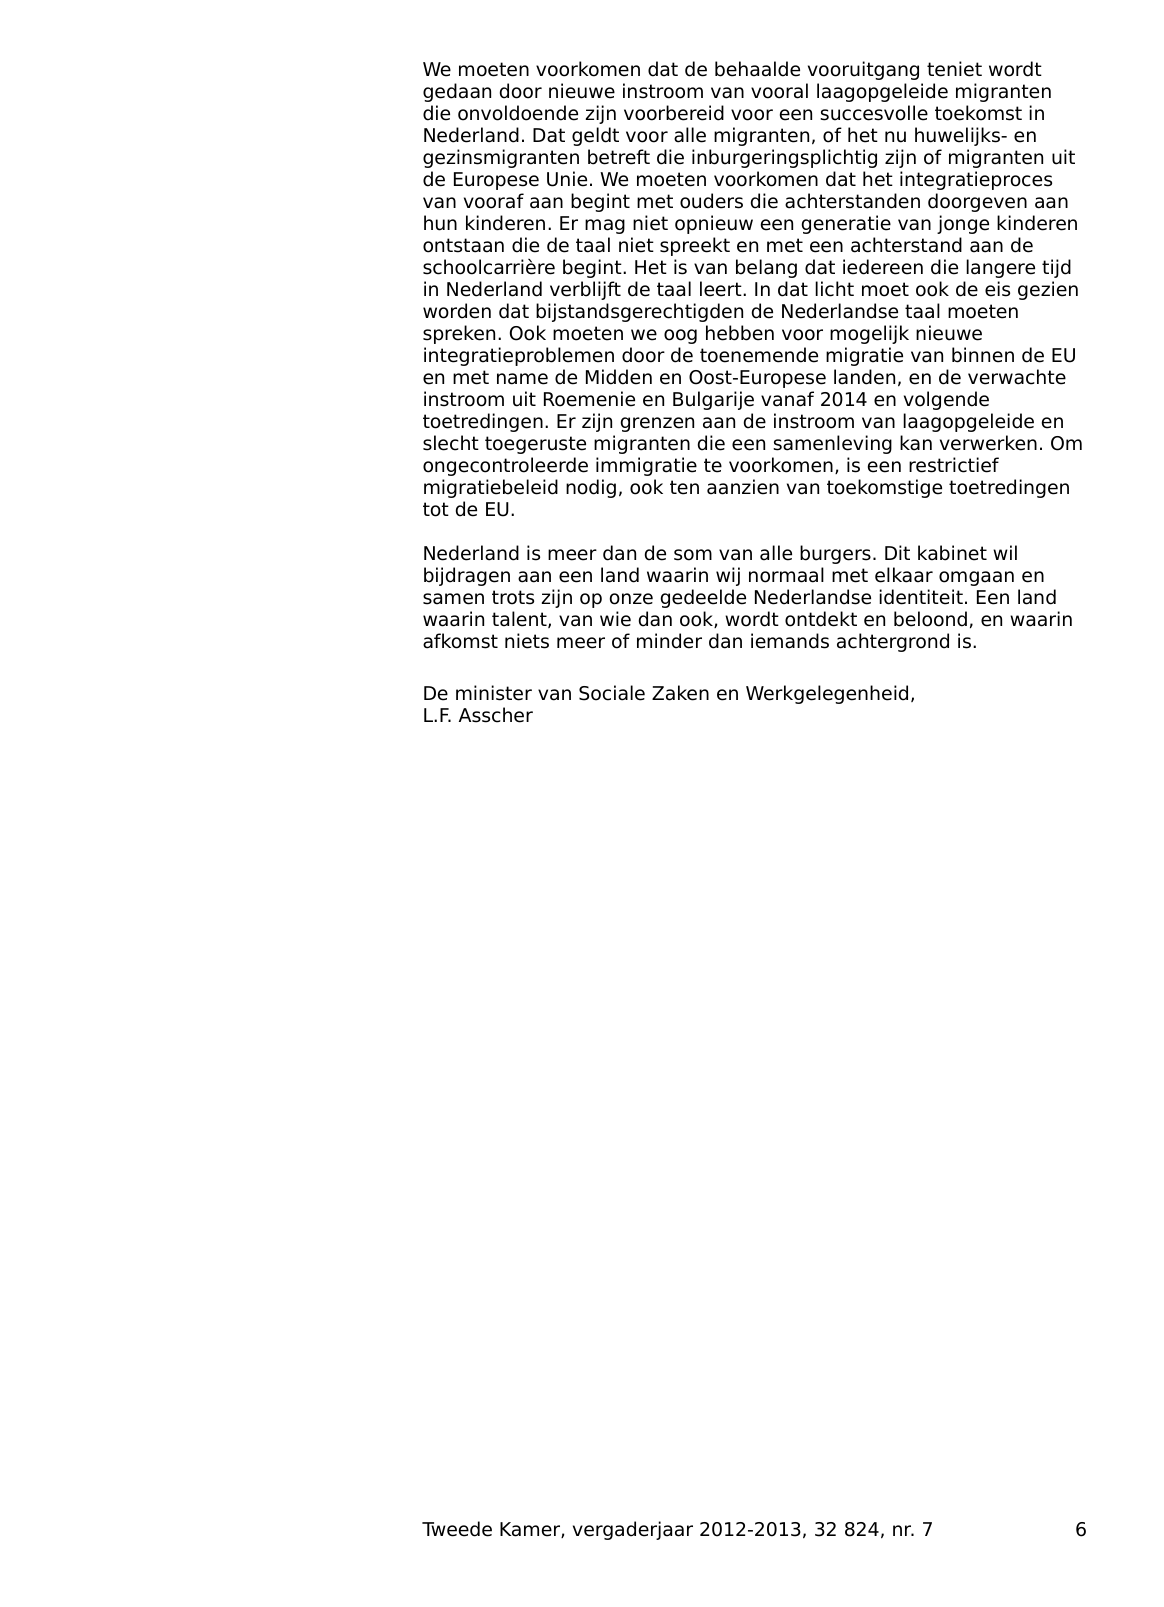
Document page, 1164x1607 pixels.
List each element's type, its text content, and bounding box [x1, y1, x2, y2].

text De minister van Sociale Zaken en Werkgelegenheid, L.F. Asscher [422, 683, 1087, 727]
text Nederland is meer dan de som van alle burgers. Dit kabinet wil bijdragen aan een land waarin wij normaal met elkaar omgaan en samen trots zijn op onze gedeelde Nederlandse identiteit. Een land waarin talent, van wie dan ook, wordt ontdekt en beloond, en waarin afkomst niets meer of minder dan iemands achtergrond is. [422, 543, 1087, 653]
text We moeten voorkomen dat de behaalde vooruitgang teniet wordt gedaan door nieuwe instroom van vooral laagopgeleide migranten die onvoldoende zijn voorbereid voor een succesvolle toekomst in Nederland. Dat geldt voor alle migranten, of het nu huwelijks- en gezinsmigranten betreft die inburgeringsplichtig zijn of migranten uit de Europese Unie. We moeten voorkomen dat het integratieproces van vooraf aan begint met ouders die achterstanden doorgeven aan hun kinderen. Er mag niet opnieuw een generatie van jonge kinderen ontstaan die de taal niet spreekt en met een achterstand aan de schoolcarrière begint. Het is van belang dat iedereen die langere tijd in Nederland verblijft de taal leert. In dat licht moet ook de eis gezien worden dat bijstandsgerechtigden de Nederlandse taal moeten spreken. Ook moeten we oog hebben voor mogelijk nieuwe integratieproblemen door de toenemende migratie van binnen de EU en met name de Midden en Oost-Europese landen, en de verwachte instroom uit Roemenie en Bulgarije vanaf 2014 en volgende toetredingen. Er zijn grenzen aan de instroom van laagopgeleide en slecht toegeruste migranten die een samenleving kan verwerken. Om ongecontroleerde immigratie te voorkomen, is een restrictief migratiebeleid nodig, ook ten aanzien van toekomstige toetredingen tot de EU. [422, 59, 1087, 521]
